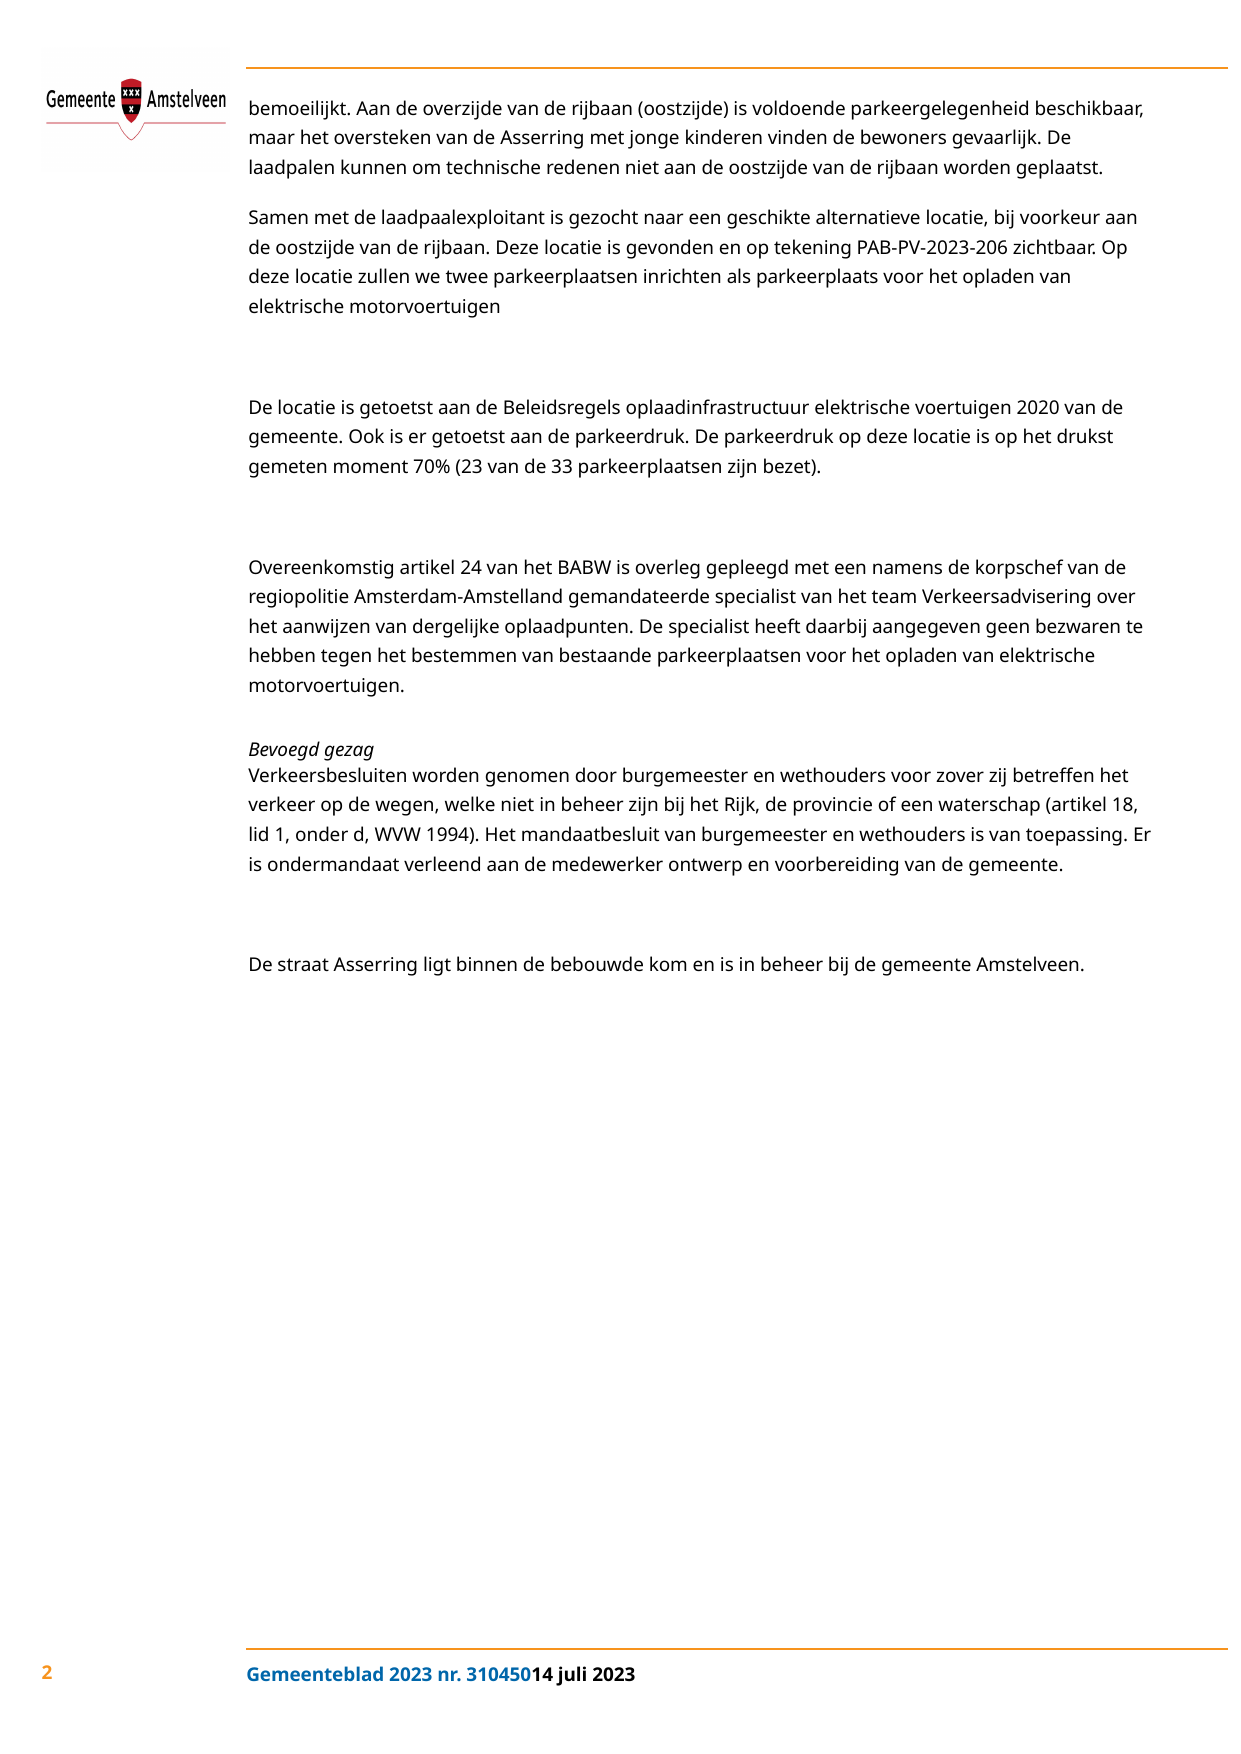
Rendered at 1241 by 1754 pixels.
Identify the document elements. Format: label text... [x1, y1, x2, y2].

text Overeenkomstig artikel 24 van het BABW is overleg gepleegd met een namens de korpschef van de regiopolitie Amsterdam-Amstelland gemandateerde specialist van het team Verkeersadvisering over het aanwijzen van dergelijke oplaadpunten. De specialist heeft daarbij aangegeven geen bezwaren te hebben tegen het bestemmen van bestaande parkeerplaatsen voor het opladen van elektrische motorvoertuigen. [248, 554, 1152, 698]
text Bevoegd gezag [248, 736, 1152, 762]
text Samen met de laadpaalexploitant is gezocht naar een geschikte alternatieve locatie, bij voorkeur aan de oostzijde van de rijbaan. Deze locatie is gevonden en op tekening PAB-PV-2023-206 zichtbaar. Op deze locatie zullen we twee parkeerplaatsen inrichten als parkeerplaats voor het opladen van elektrische motorvoertuigen [248, 204, 1152, 319]
text bemoeilijkt. Aan de overzijde van de rijbaan (oostzijde) is voldoende parkeergelegenheid beschikbaar, maar het oversteken van de Asserring met jonge kinderen vinden de bewoners gevaarlijk. De laadpalen kunnen om technische redenen niet aan de oostzijde van de rijbaan worden geplaatst. [248, 95, 1152, 180]
text De locatie is getoetst aan de Beleidsregels oplaadinfrastructuur elektrische voertuigen 2020 van de gemeente. Ook is er getoetst aan de parkeerdruk. De parkeerdruk op deze locatie is op het drukst gemeten moment 70% (23 van de 33 parkeerplaatsen zijn bezet). [248, 394, 1152, 479]
text De straat Asserring ligt binnen de bebouwde kom en is in beheer bij de gemeente Amstelveen. [248, 952, 1152, 977]
picture [41, 47, 231, 172]
text Verkeersbesluiten worden genomen door burgemeester en wethouders voor zover zij betreffen het verkeer op de wegen, welke niet in beheer zijn bij het Rijk, de provincie of een waterschap (artikel 18, lid 1, onder d, WVW 1994). Het mandaatbesluit van burgemeester en wethouders is van toepassing. Er is ondermandaat verleend aan de medewerker ontwerp en voorbereiding van de gemeente. [248, 762, 1152, 876]
